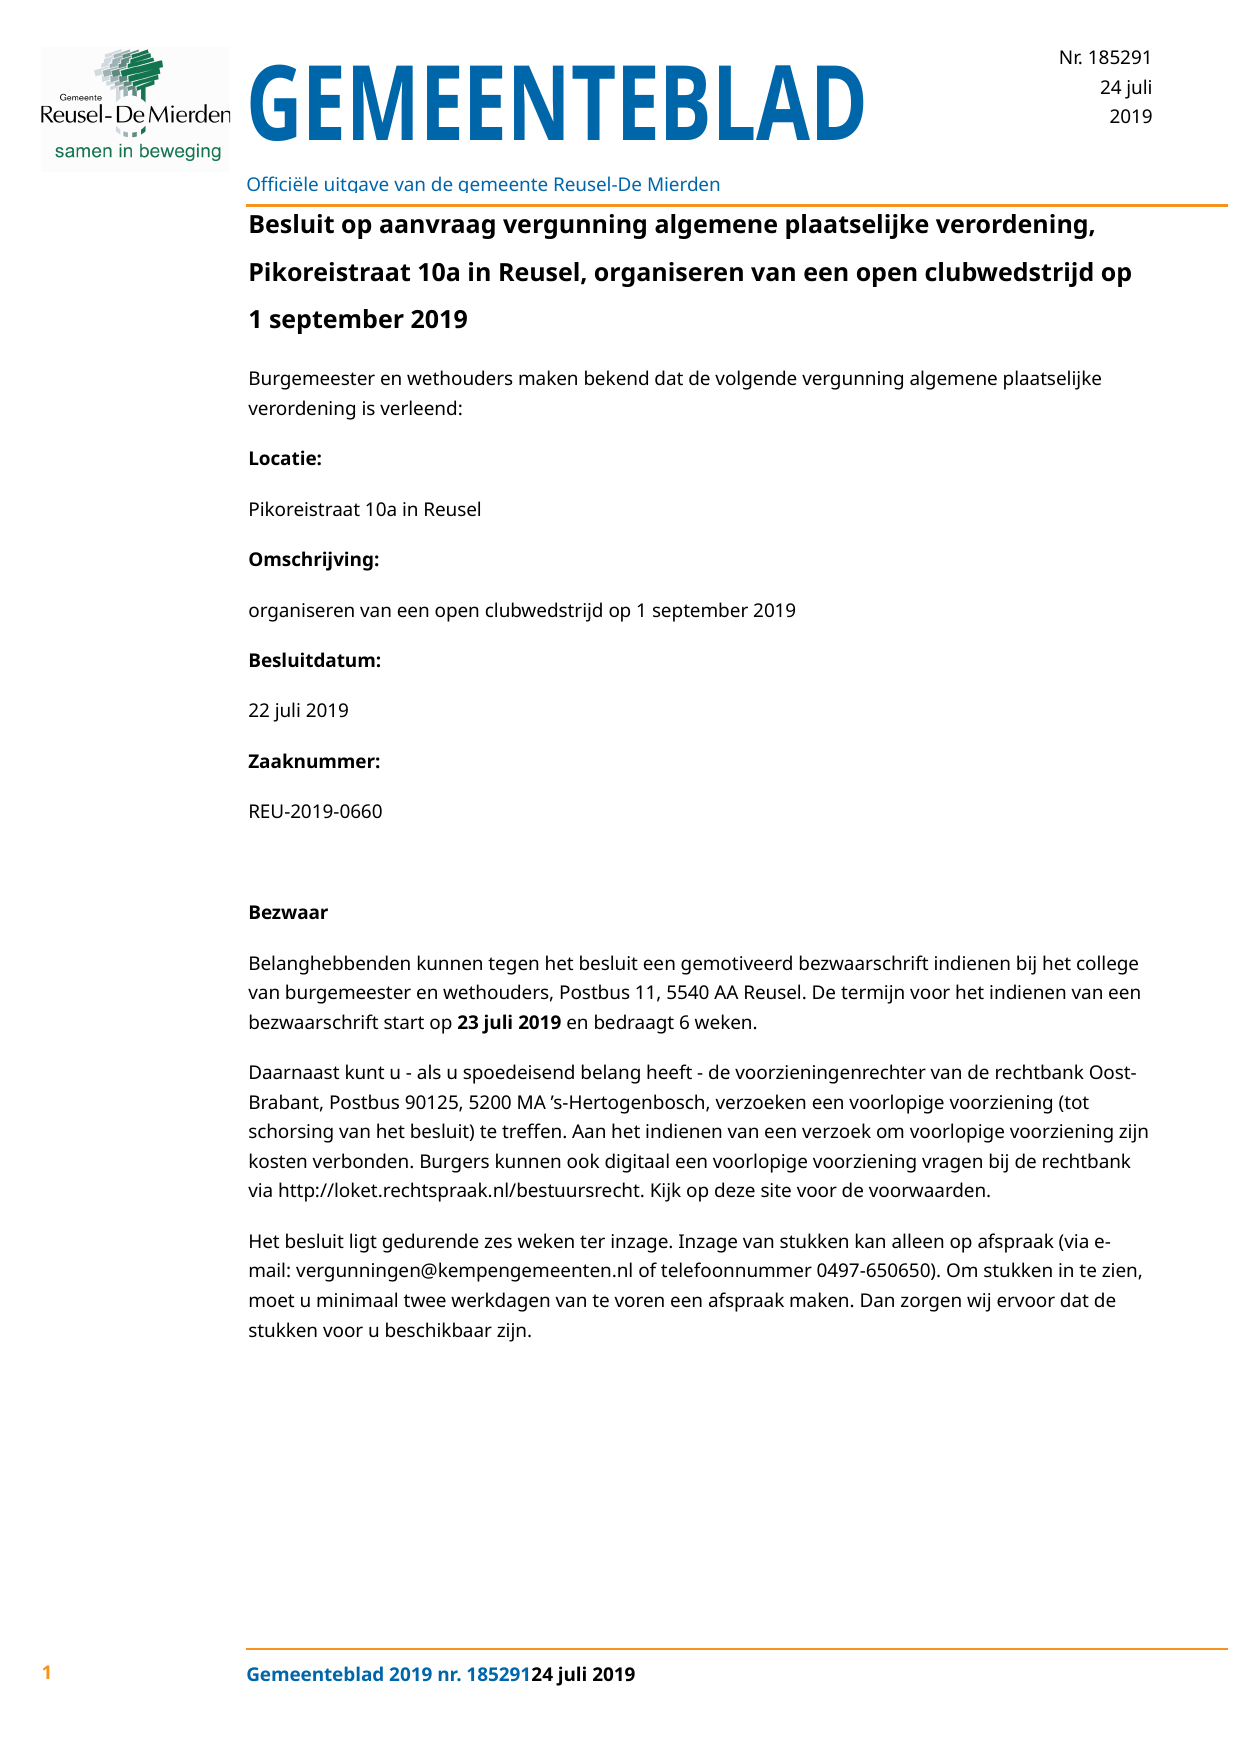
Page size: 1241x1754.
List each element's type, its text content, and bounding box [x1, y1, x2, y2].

text Omschrijving: [248, 546, 1152, 572]
text Bezwaar [248, 899, 1152, 925]
text Burgemeester en wethouders maken bekend dat de volgende vergunning algemene plaatselijke verordening is verleend: [248, 366, 1152, 421]
text REU-2019-0660 [248, 798, 1152, 824]
text Daarnaast kunt u - als u spoedeisend belang heeft - de voorzieningenrechter van de rechtbank Oost-Brabant, Postbus 90125, 5200 MA ’s-Hertogenbosch, verzoeken een voorlopige voorziening (tot schorsing van het besluit) te treffen. Aan het indienen van een verzoek om voorlopige voorziening zijn kosten verbonden. Burgers kunnen ook digitaal een voorlopige voorziening vragen bij de rechtbank via http://loket.rechtspraak.nl/bestuursrecht. Kijk op deze site voor de voorwaarden. [248, 1059, 1152, 1203]
text Pikoreistraat 10a in Reusel [248, 496, 1152, 522]
text Belanghebbenden kunnen tegen het besluit een gemotiveerd bezwaarschrift indienen bij het college van burgemeester en wethouders, Postbus 11, 5540 AA Reusel. De termijn voor het indienen van een bezwaarschrift start op 23 juli 2019 en bedraagt 6 weken. [248, 950, 1152, 1034]
text organiseren van een open clubwedstrijd op 1 september 2019 [248, 597, 1152, 622]
text Het besluit ligt gedurende zes weken ter inzage. Inzage van stukken kan alleen op afspraak (via e-mail: vergunningen@kempengemeenten.nl of telefoonnummer 0497-650650). Om stukken in te zien, moet u minimaal twee werkdagen van te voren een afspraak maken. Dan zorgen wij ervoor dat de stukken voor u beschikbaar zijn. [248, 1228, 1152, 1342]
text Besluit op aanvraag vergunning algemene plaatselijke verordening, Pikoreistraat 10a in Reusel, organiseren van een open clubwedstrijd op 1 september 2019 [248, 207, 1152, 336]
text Locatie: [248, 446, 1152, 471]
text Besluitdatum: [248, 647, 1152, 673]
text Zaaknummer: [248, 748, 1152, 774]
text 22 juli 2019 [248, 698, 1152, 723]
picture [41, 47, 231, 172]
